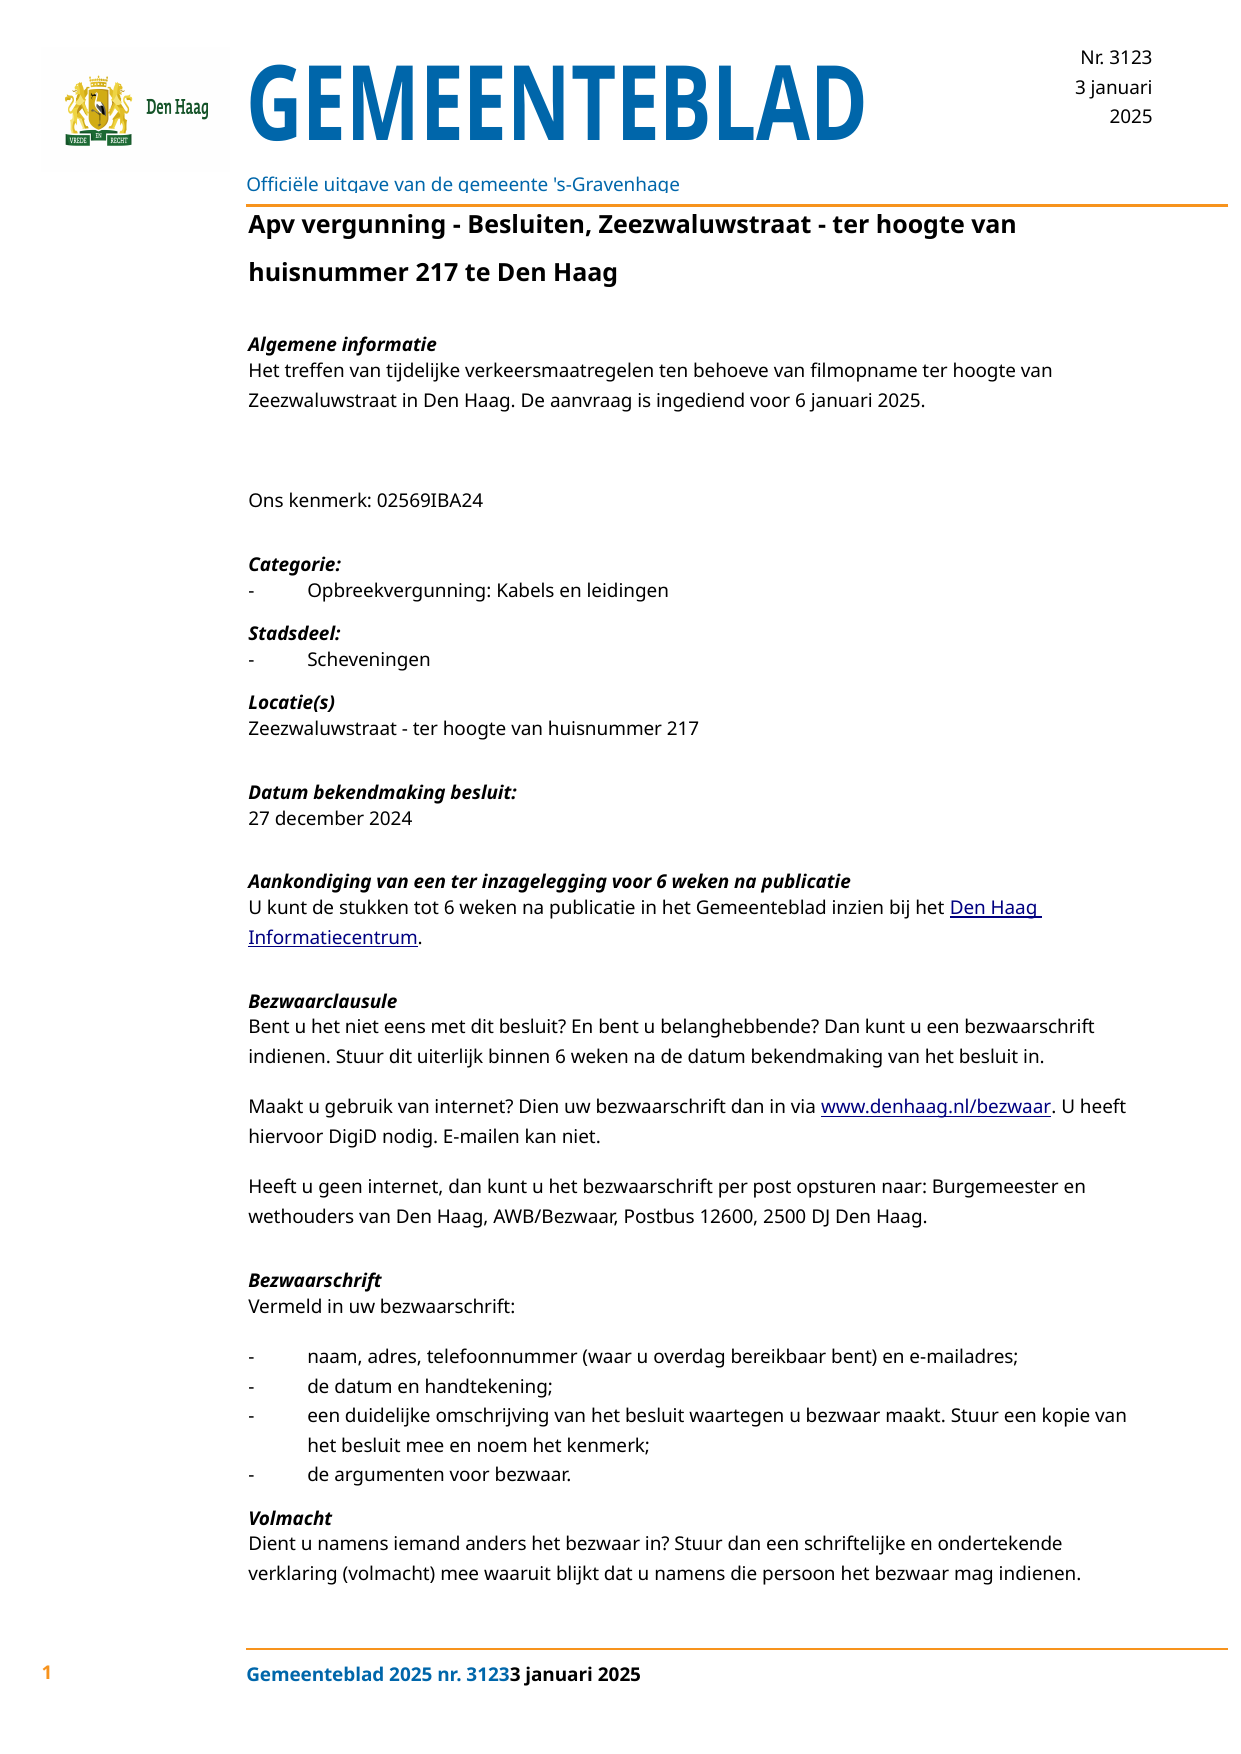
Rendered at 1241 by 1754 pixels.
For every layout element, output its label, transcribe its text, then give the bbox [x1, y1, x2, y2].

picture [41, 47, 231, 172]
text Bent u het niet eens met dit besluit? En bent u belanghebbende? Dan kunt u een bezwaarschrift indienen. Stuur dit uiterlijk binnen 6 weken na de datum bekendmaking van het besluit in. [248, 1014, 1152, 1069]
list de datum en handtekening; [248, 1373, 1152, 1399]
list Opbreekvergunning: Kabels en leidingen [248, 577, 1152, 603]
text Bezwaarschrift [248, 1267, 1152, 1293]
text 27 december 2024 [248, 805, 1152, 830]
text Volmacht [248, 1505, 1152, 1531]
text Zeezwaluwstraat - ter hoogte van huisnummer 217 [248, 715, 1152, 741]
text Categorie: [248, 552, 1152, 577]
list een duidelijke omschrijving van het besluit waartegen u bezwaar maakt. Stuur een kopie van het besluit mee en noem het kenmerk; [248, 1402, 1152, 1458]
list Scheveningen [248, 646, 1152, 672]
text Vermeld in uw bezwaarschrift: [248, 1293, 1152, 1319]
text Stadsdeel: [248, 620, 1152, 646]
text Algemene informatie [248, 331, 1152, 357]
text Aankondiging van een ter inzagelegging voor 6 weken na publicatie [248, 869, 1152, 894]
text Ons kenmerk: 02569IBA24 [248, 488, 1152, 513]
text Heeft u geen internet, dan kunt u het bezwaarschrift per post opsturen naar: Burgemeester en wethouders van Den Haag, AWB/Bezwaar, Postbus 12600, 2500 DJ Den Haag. [248, 1174, 1152, 1229]
text Dient u namens iemand anders het bezwaar in? Stuur dan een schriftelijke en ondertekende verklaring (volmacht) mee waaruit blijkt dat u namens die persoon het bezwaar mag indienen. [248, 1531, 1152, 1586]
text U kunt de stukken tot 6 weken na publicatie in het Gemeenteblad inzien bij het Den Haag Informatiecentrum. [248, 894, 1152, 950]
text Apv vergunning - Besluiten, Zeezwaluwstraat - ter hoogte van huisnummer 217 te Den Haag [248, 207, 1152, 288]
text Locatie(s) [248, 689, 1152, 715]
list naam, adres, telefoonnummer (waar u overdag bereikbaar bent) en e-mailadres; [248, 1343, 1152, 1369]
text Bezwaarclausule [248, 988, 1152, 1014]
text Maakt u gebruik van internet? Dien uw bezwaarschrift dan in via www.denhaag.nl/bezwaar. U heeft hiervoor DigiD nodig. E-mailen kan niet. [248, 1094, 1152, 1149]
text Het treffen van tijdelijke verkeersmaatregelen ten behoeve van filmopname ter hoogte van Zeezwaluwstraat in Den Haag. De aanvraag is ingediend voor 6 januari 2025. [248, 357, 1152, 412]
list de argumenten voor bezwaar. [248, 1462, 1152, 1487]
text Datum bekendmaking besluit: [248, 779, 1152, 805]
